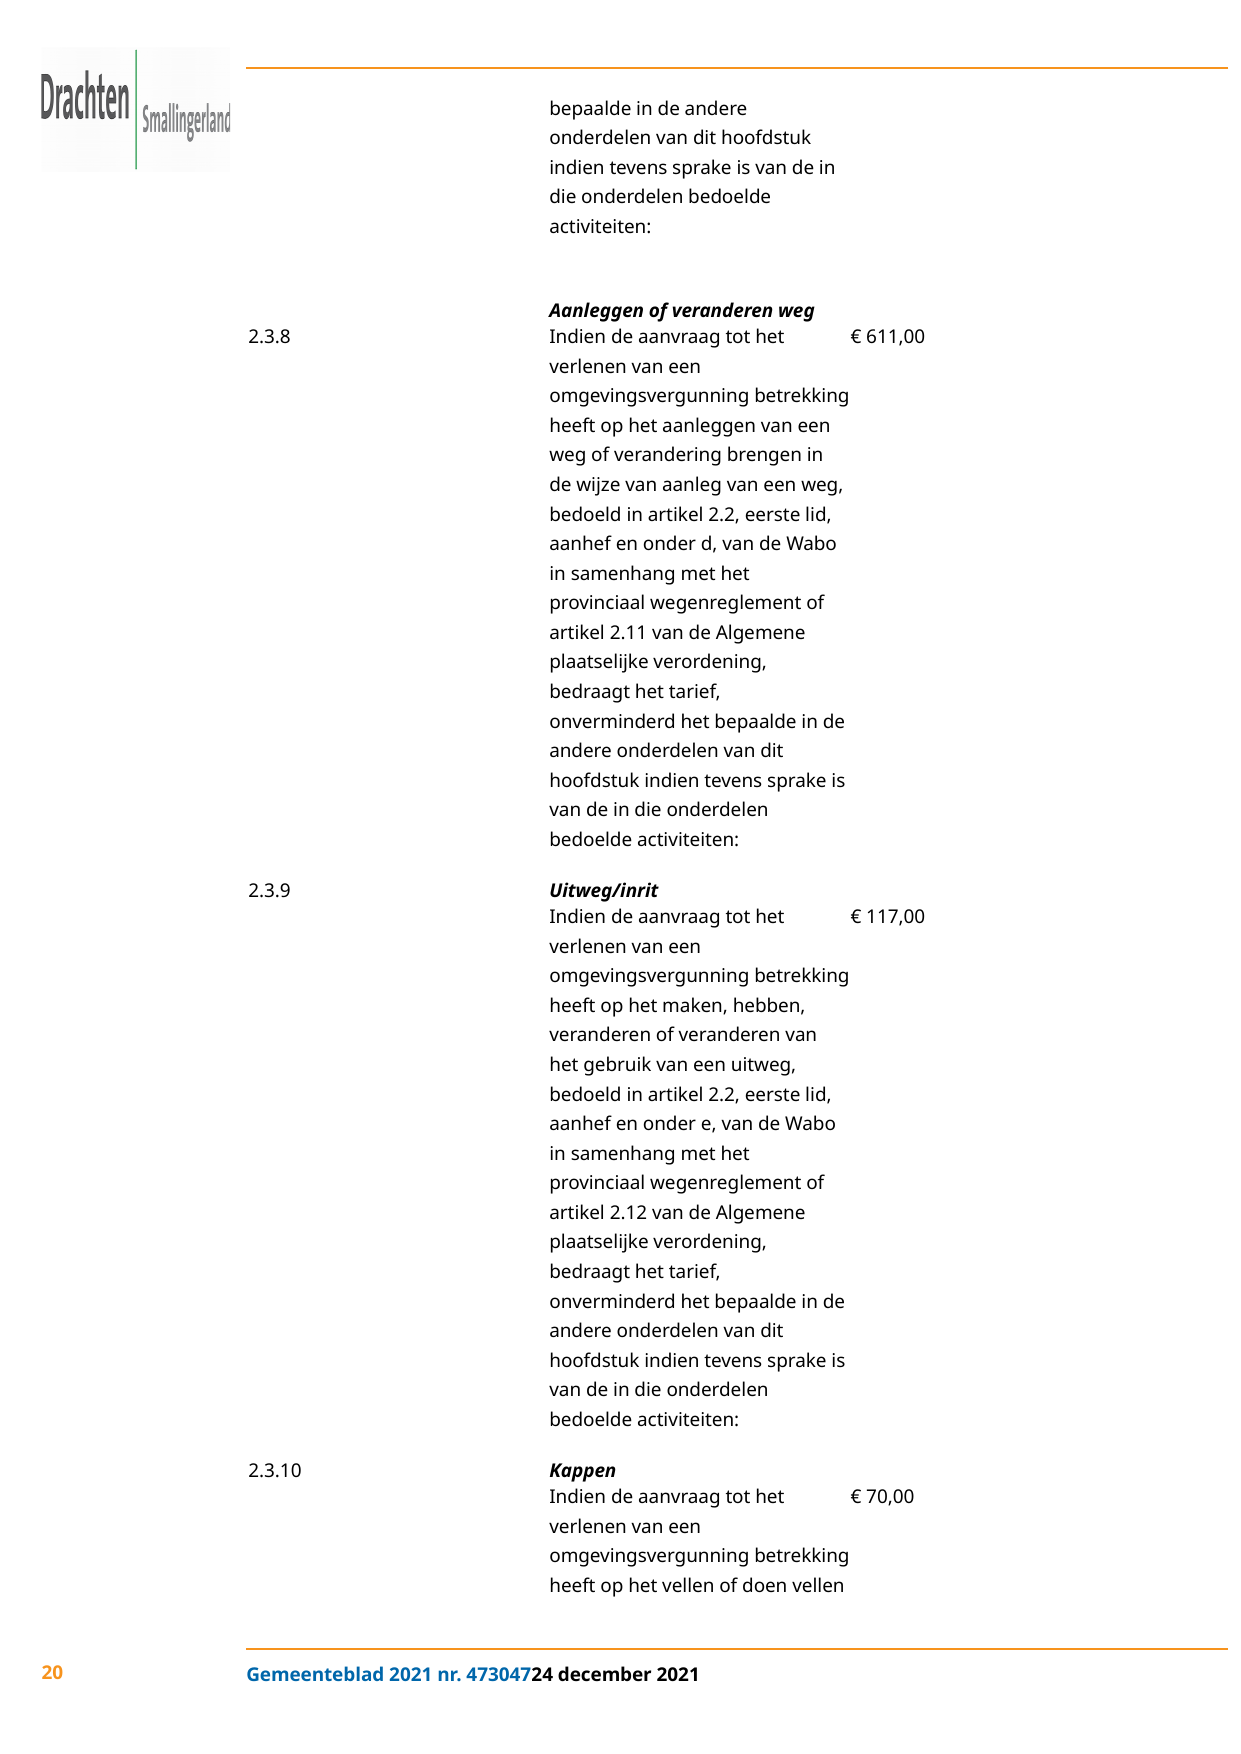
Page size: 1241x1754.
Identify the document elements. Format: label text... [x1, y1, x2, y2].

table_header Aanleggen of veranderen weg [549, 298, 850, 323]
picture [41, 47, 231, 172]
table_cell [549, 1432, 850, 1458]
table_cell Kappen [549, 1458, 850, 1483]
table_header [850, 298, 1152, 323]
table_cell [549, 852, 850, 878]
table_cell Indien de aanvraag tot het verlenen van een omgevingsvergunning betrekking heeft op het aanleggen van een weg of verandering brengen in de wijze van aanleg van een weg, bedoeld in artikel 2.2, eerste lid, aanhef en onder d, van de Wabo in samenhang met het provinciaal wegenreglement of artikel 2.11 van de Algemene plaatselijke verordening, bedraagt het tarief, onverminderd het bepaalde in de andere onderdelen van dit hoofdstuk indien tevens sprake is van de in die onderdelen bedoelde activiteiten: [549, 323, 850, 852]
table_cell € 611,00 [850, 323, 1152, 852]
table_cell [850, 852, 1152, 878]
table_cell bepaalde in de andere onderdelen van dit hoofdstuk indien tevens sprake is van de in die onderdelen bedoelde activiteiten: [549, 95, 850, 239]
table_cell [248, 1432, 549, 1458]
table_cell [248, 239, 549, 264]
table_cell [850, 1458, 1152, 1483]
table_cell 2.3.8 [248, 323, 549, 852]
table_cell [549, 239, 850, 264]
table_cell € 70,00 [850, 1484, 1152, 1598]
table_cell [850, 239, 1152, 264]
table_cell [248, 852, 549, 878]
table_cell 2.3.10 [248, 1458, 549, 1483]
table_cell Indien de aanvraag tot het verlenen van een omgevingsvergunning betrekking heeft op het vellen of doen vellen [549, 1484, 850, 1598]
table_cell [248, 1484, 549, 1598]
table_cell [248, 95, 549, 239]
table_cell 2.3.9 [248, 878, 549, 903]
table_cell [850, 878, 1152, 903]
table_cell Uitweg/inrit [549, 878, 850, 903]
table_header [248, 298, 549, 323]
table_cell [850, 1432, 1152, 1458]
table_cell [248, 903, 549, 1432]
table_cell [850, 95, 1152, 239]
table_cell Indien de aanvraag tot het verlenen van een omgevingsvergunning betrekking heeft op het maken, hebben, veranderen of veranderen van het gebruik van een uitweg, bedoeld in artikel 2.2, eerste lid, aanhef en onder e, van de Wabo in samenhang met het provinciaal wegenreglement of artikel 2.12 van de Algemene plaatselijke verordening, bedraagt het tarief, onverminderd het bepaalde in de andere onderdelen van dit hoofdstuk indien tevens sprake is van de in die onderdelen bedoelde activiteiten: [549, 903, 850, 1432]
table_cell € 117,00 [850, 903, 1152, 1432]
